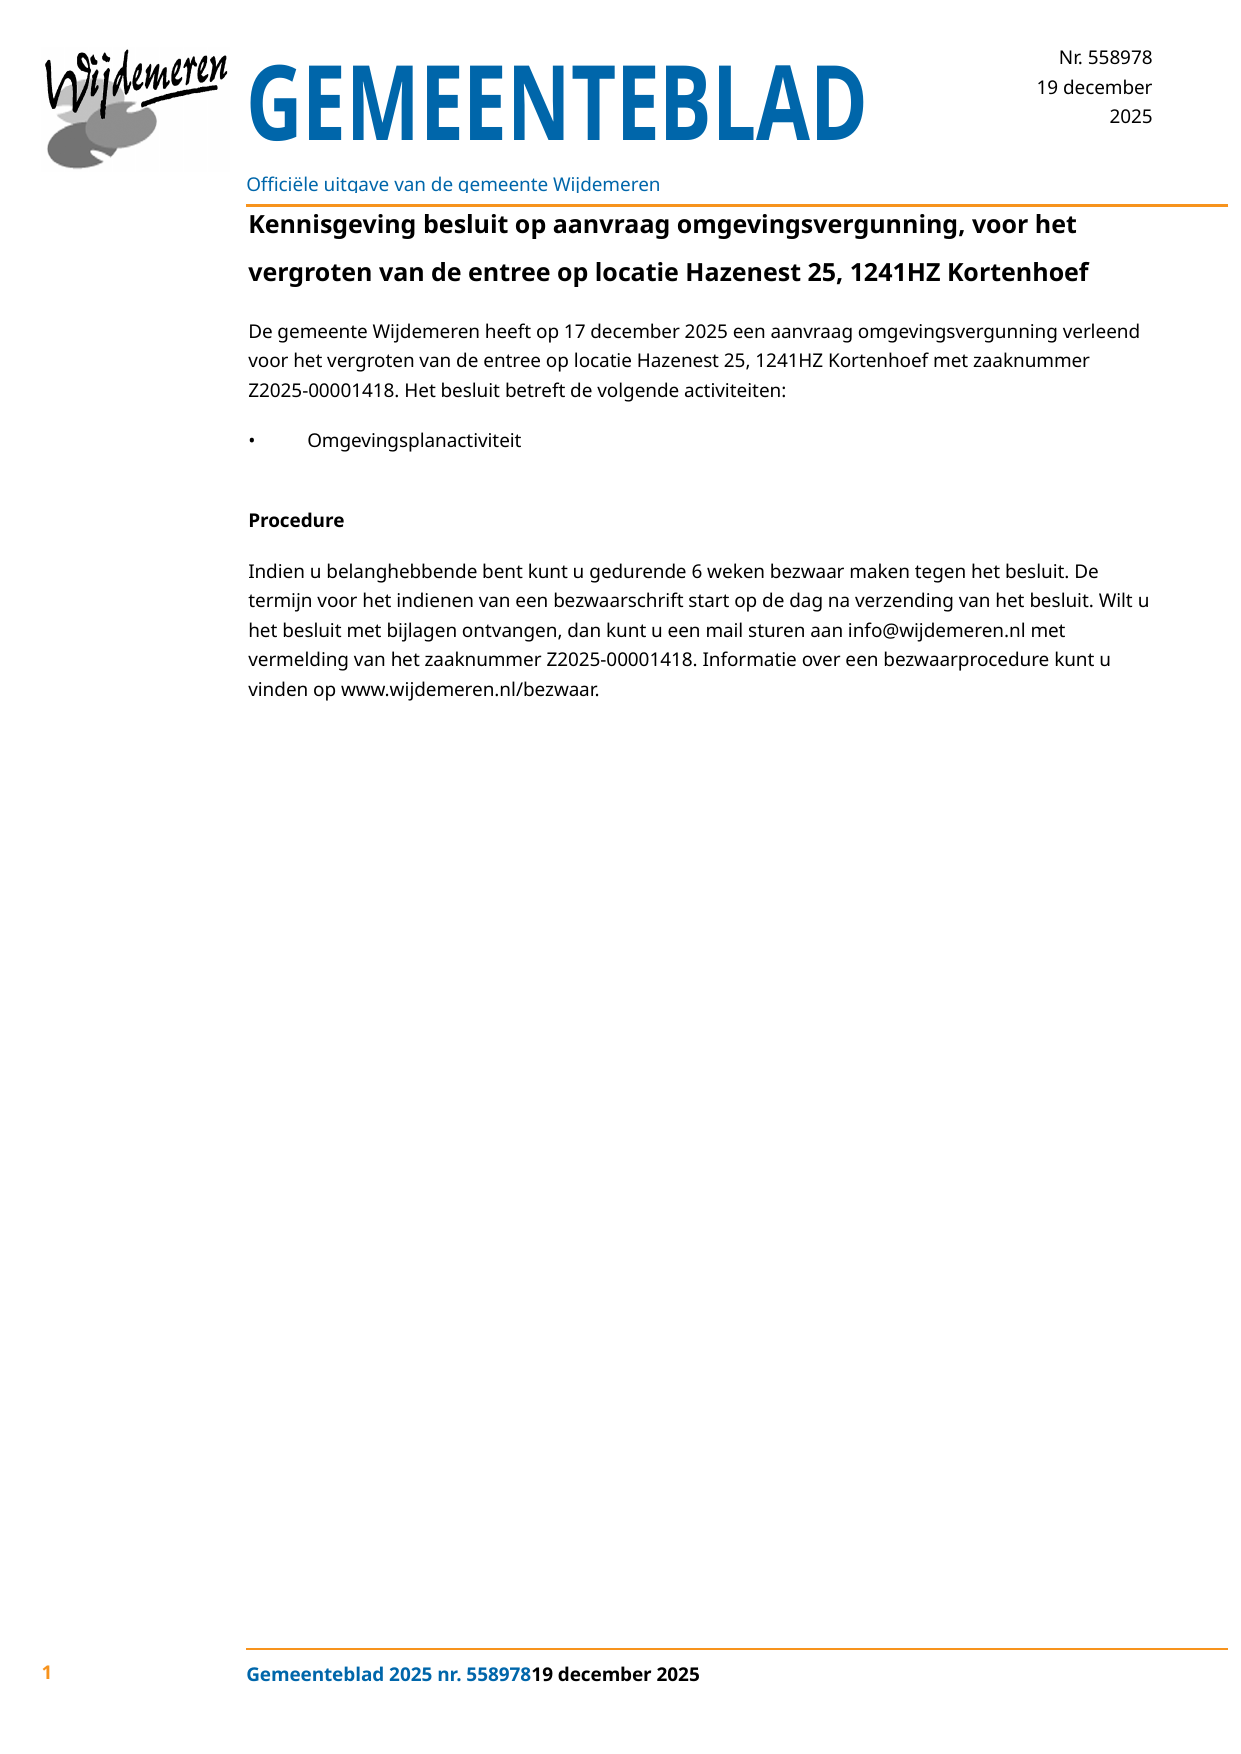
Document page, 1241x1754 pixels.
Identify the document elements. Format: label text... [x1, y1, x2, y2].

text De gemeente Wijdemeren heeft op 17 december 2025 een aanvraag omgevingsvergunning verleend voor het vergroten van de entree op locatie Hazenest 25, 1241HZ Kortenhoef met zaaknummer Z2025-00001418. Het besluit betreft de volgende activiteiten: [248, 318, 1152, 403]
text Kennisgeving besluit op aanvraag omgevingsvergunning, voor het vergroten van de entree op locatie Hazenest 25, 1241HZ Kortenhoef [248, 207, 1152, 288]
list Omgevingsplanactiviteit [248, 427, 1152, 453]
text Indien u belanghebbende bent kunt u gedurende 6 weken bezwaar maken tegen het besluit. De termijn voor het indienen van een bezwaarschrift start op de dag na verzending van het besluit. Wilt u het besluit met bijlagen ontvangen, dan kunt u een mail sturen aan info@wijdemeren.nl met vermelding van het zaaknummer Z2025-00001418. Informatie over een bezwaarprocedure kunt u vinden op www.wijdemeren.nl/bezwaar. [248, 558, 1152, 702]
text Procedure [248, 507, 1152, 533]
picture [41, 47, 231, 172]
